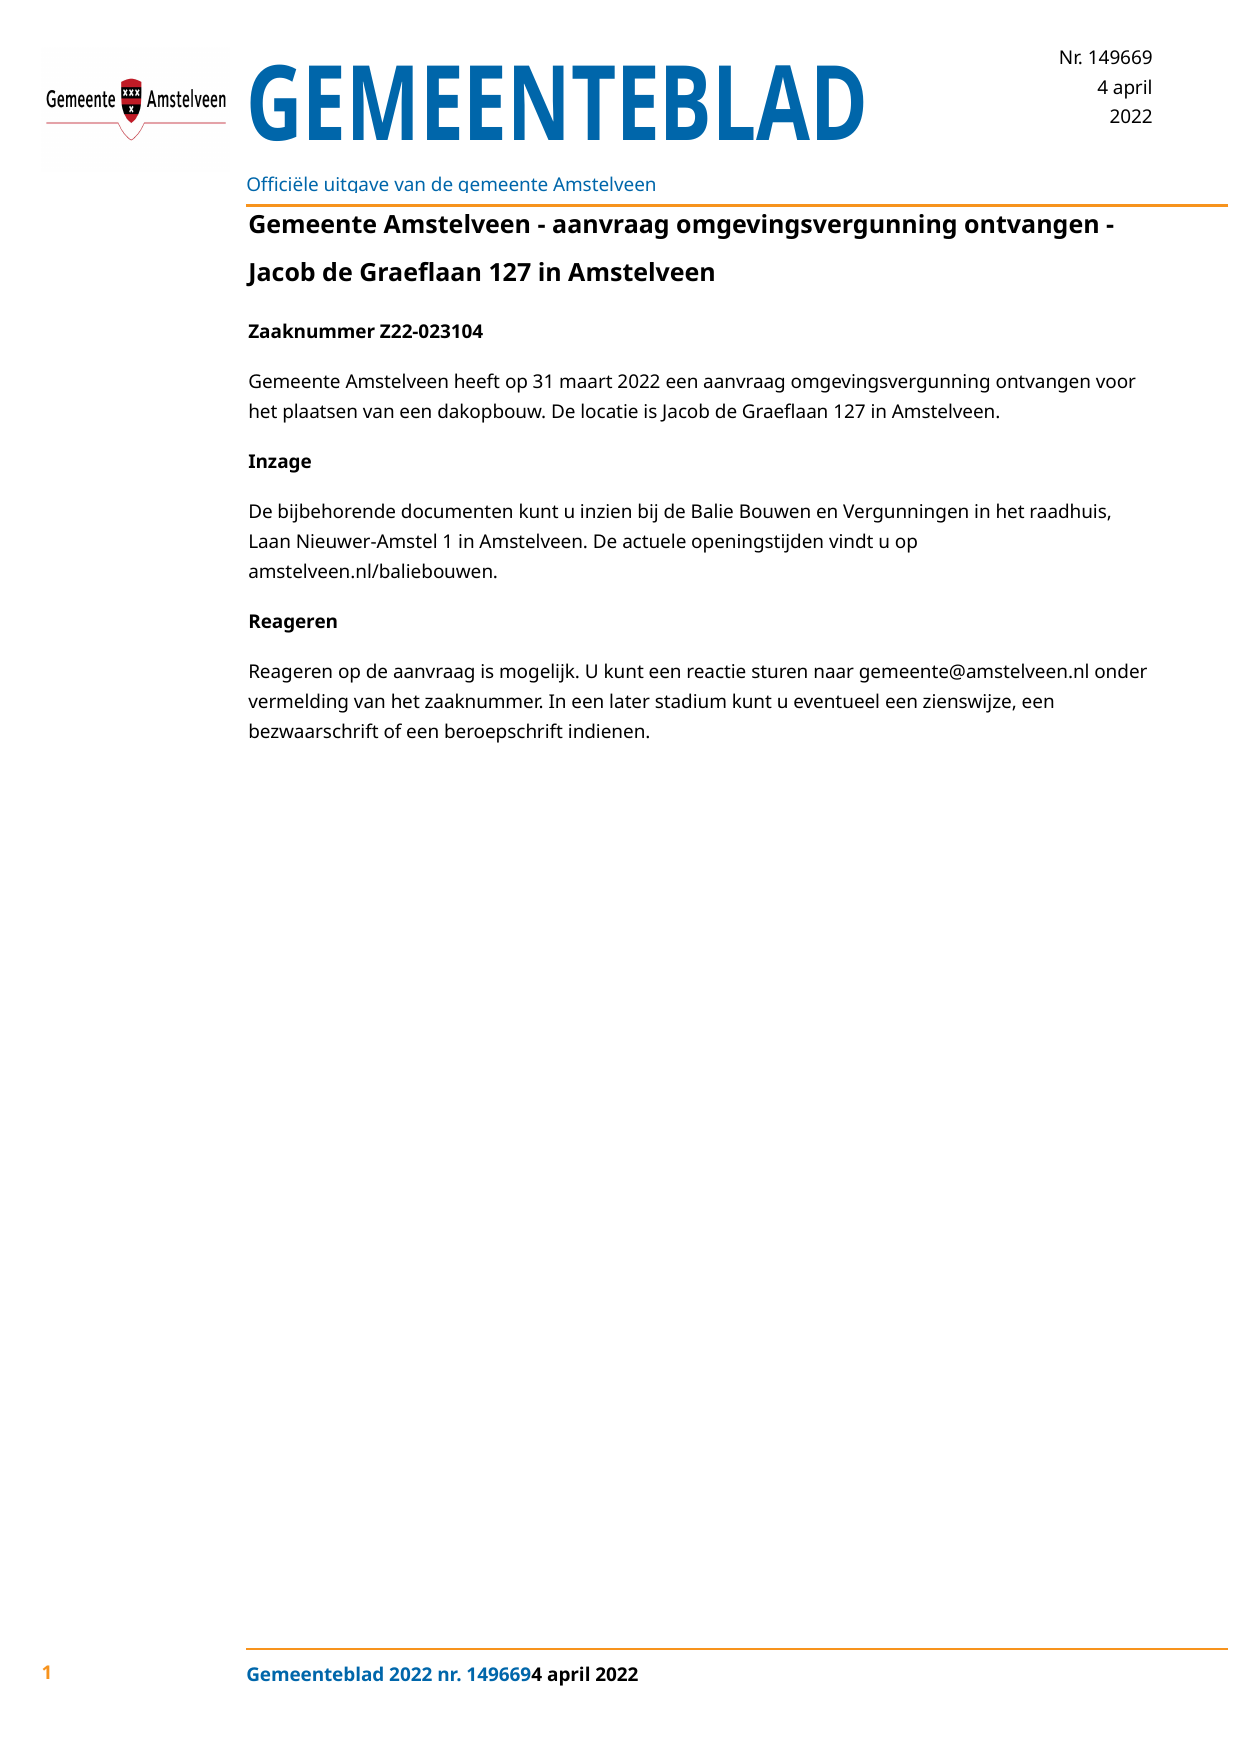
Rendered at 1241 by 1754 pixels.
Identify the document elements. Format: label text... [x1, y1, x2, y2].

picture [41, 47, 231, 172]
text Gemeente Amstelveen - aanvraag omgevingsvergunning ontvangen - Jacob de Graeflaan 127 in Amstelveen [248, 207, 1152, 288]
text Inzage [248, 448, 1152, 474]
text De bijbehorende documenten kunt u inzien bij de Balie Bouwen en Vergunningen in het raadhuis, Laan Nieuwer-Amstel 1 in Amstelveen. De actuele openingstijden vindt u op amstelveen.nl/baliebouwen. [248, 499, 1152, 584]
text Reageren [248, 608, 1152, 634]
text Zaaknummer Z22-023104 [248, 318, 1152, 344]
text Reageren op de aanvraag is mogelijk. U kunt een reactie sturen naar gemeente@amstelveen.nl onder vermelding van het zaaknummer. In een later stadium kunt u eventueel een zienswijze, een bezwaarschrift of een beroepschrift indienen. [248, 659, 1152, 744]
text Gemeente Amstelveen heeft op 31 maart 2022 een aanvraag omgevingsvergunning ontvangen voor het plaatsen van een dakopbouw. De locatie is Jacob de Graeflaan 127 in Amstelveen. [248, 368, 1152, 424]
